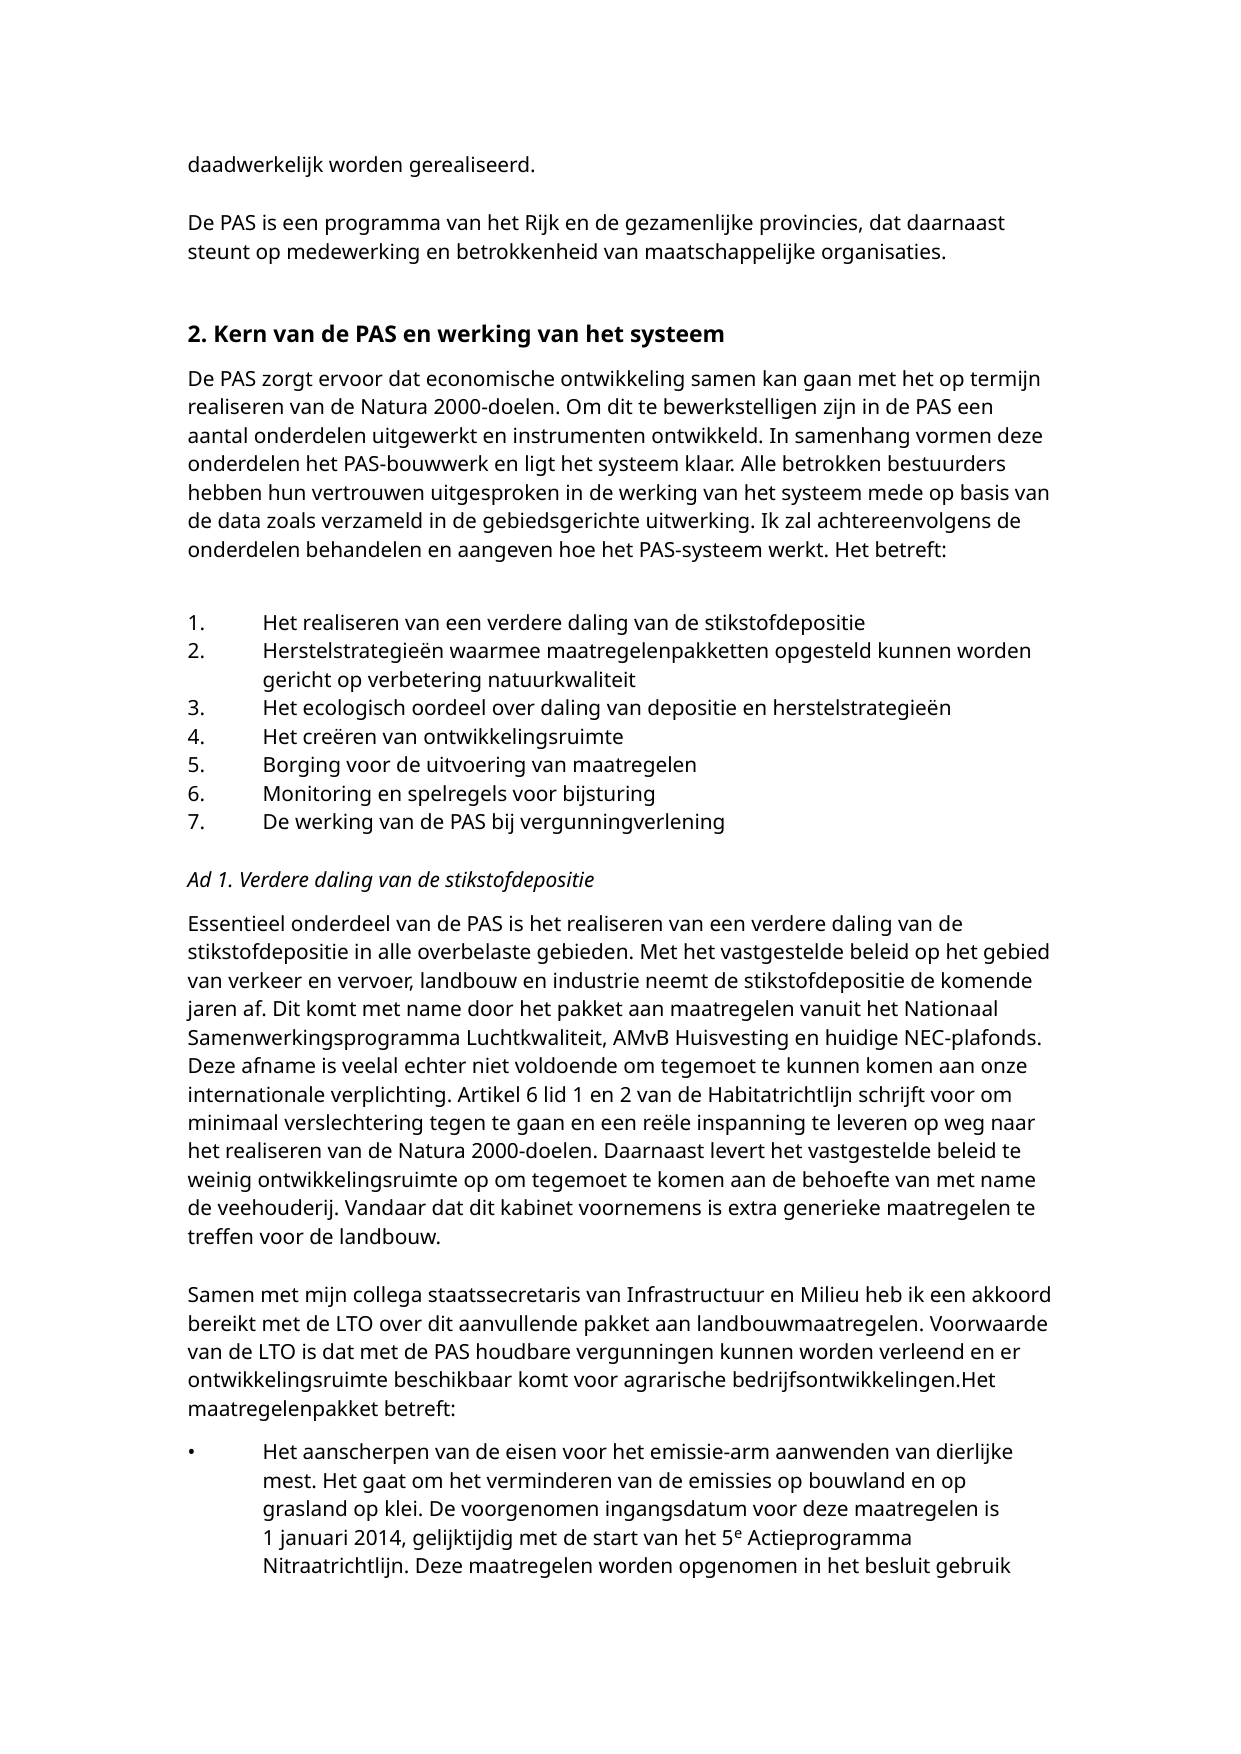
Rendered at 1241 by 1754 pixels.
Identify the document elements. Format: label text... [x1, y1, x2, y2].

list Het realiseren van een verdere daling van de stikstofdepositie [187, 608, 1053, 637]
text Ad 1. Verdere daling van de stikstofdepositie [187, 866, 1053, 894]
text De PAS is een programma van het Rijk en de gezamenlijke provincies, dat daarnaast steunt op medewerking en betrokkenheid van maatschappelijke organisaties. [187, 208, 1053, 265]
list De werking van de PAS bij vergunningverlening [187, 807, 1053, 836]
list Monitoring en spelregels voor bijsturing [187, 779, 1053, 807]
text Samen met mijn collega staatssecretaris van Infrastructuur en Milieu heb ik een akkoord bereikt met de LTO over dit aanvullende pakket aan landbouwmaatregelen. Voorwaarde van de LTO is dat met de PAS houdbare vergunningen kunnen worden verleend en er ontwikkelingsruimte beschikbaar komt voor agrarische bedrijfsontwikkelingen.Het maatregelenpakket betreft: [187, 1280, 1053, 1422]
subtitle 2. Kern van de PAS en werking van het systeem [187, 318, 1053, 349]
text Essentieel onderdeel van de PAS is het realiseren van een verdere daling van de stikstofdepositie in alle overbelaste gebieden. Met het vastgestelde beleid op het gebied van verkeer en vervoer, landbouw en industrie neemt de stikstofdepositie de komende jaren af. Dit komt met name door het pakket aan maatregelen vanuit het Nationaal Samenwerkingsprogramma Luchtkwaliteit, AMvB Huisvesting en huidige NEC-plafonds. Deze afname is veelal echter niet voldoende om tegemoet te kunnen komen aan onze internationale verplichting. Artikel 6 lid 1 en 2 van de Habitatrichtlijn schrijft voor om minimaal verslechtering tegen te gaan en een reële inspanning te leveren op weg naar het realiseren van de Natura 2000-doelen. Daarnaast levert het vastgestelde beleid te weinig ontwikkelingsruimte op om tegemoet te komen aan de behoefte van met name de veehouderij. Vandaar dat dit kabinet voornemens is extra generieke maatregelen te treffen voor de landbouw. [187, 909, 1053, 1250]
list Borging voor de uitvoering van maatregelen [187, 750, 1053, 779]
list Het ecologisch oordeel over daling van depositie en herstelstrategieën [187, 693, 1053, 722]
text De PAS zorgt ervoor dat economische ontwikkeling samen kan gaan met het op termijn realiseren van de Natura 2000-doelen. Om dit te bewerkstelligen zijn in de PAS een aantal onderdelen uitgewerkt en instrumenten ontwikkeld. In samenhang vormen deze onderdelen het PAS-bouwwerk en ligt het systeem klaar. Alle betrokken bestuurders hebben hun vertrouwen uitgesproken in de werking van het systeem mede op basis van de data zoals verzameld in de gebiedsgerichte uitwerking. Ik zal achtereenvolgens de onderdelen behandelen en aangeven hoe het PAS-systeem werkt. Het betreft: [187, 364, 1053, 563]
text daadwerkelijk worden gerealiseerd. [187, 150, 1053, 178]
list Het creëren van ontwikkelingsruimte [187, 722, 1053, 750]
list Het aanscherpen van de eisen voor het emissie-arm aanwenden van dierlijke mest. Het gaat om het verminderen van de emissies op bouwland en op grasland op klei. De voorgenomen ingangsdatum voor deze maatregelen is 1 januari 2014, gelijktijdig met de start van het 5e Actieprogramma Nitraatrichtlijn. Deze maatregelen worden opgenomen in het besluit gebruik [187, 1437, 1053, 1580]
list Herstelstrategieën waarmee maatregelenpakketten opgesteld kunnen worden gericht op verbetering natuurkwaliteit [187, 637, 1053, 693]
